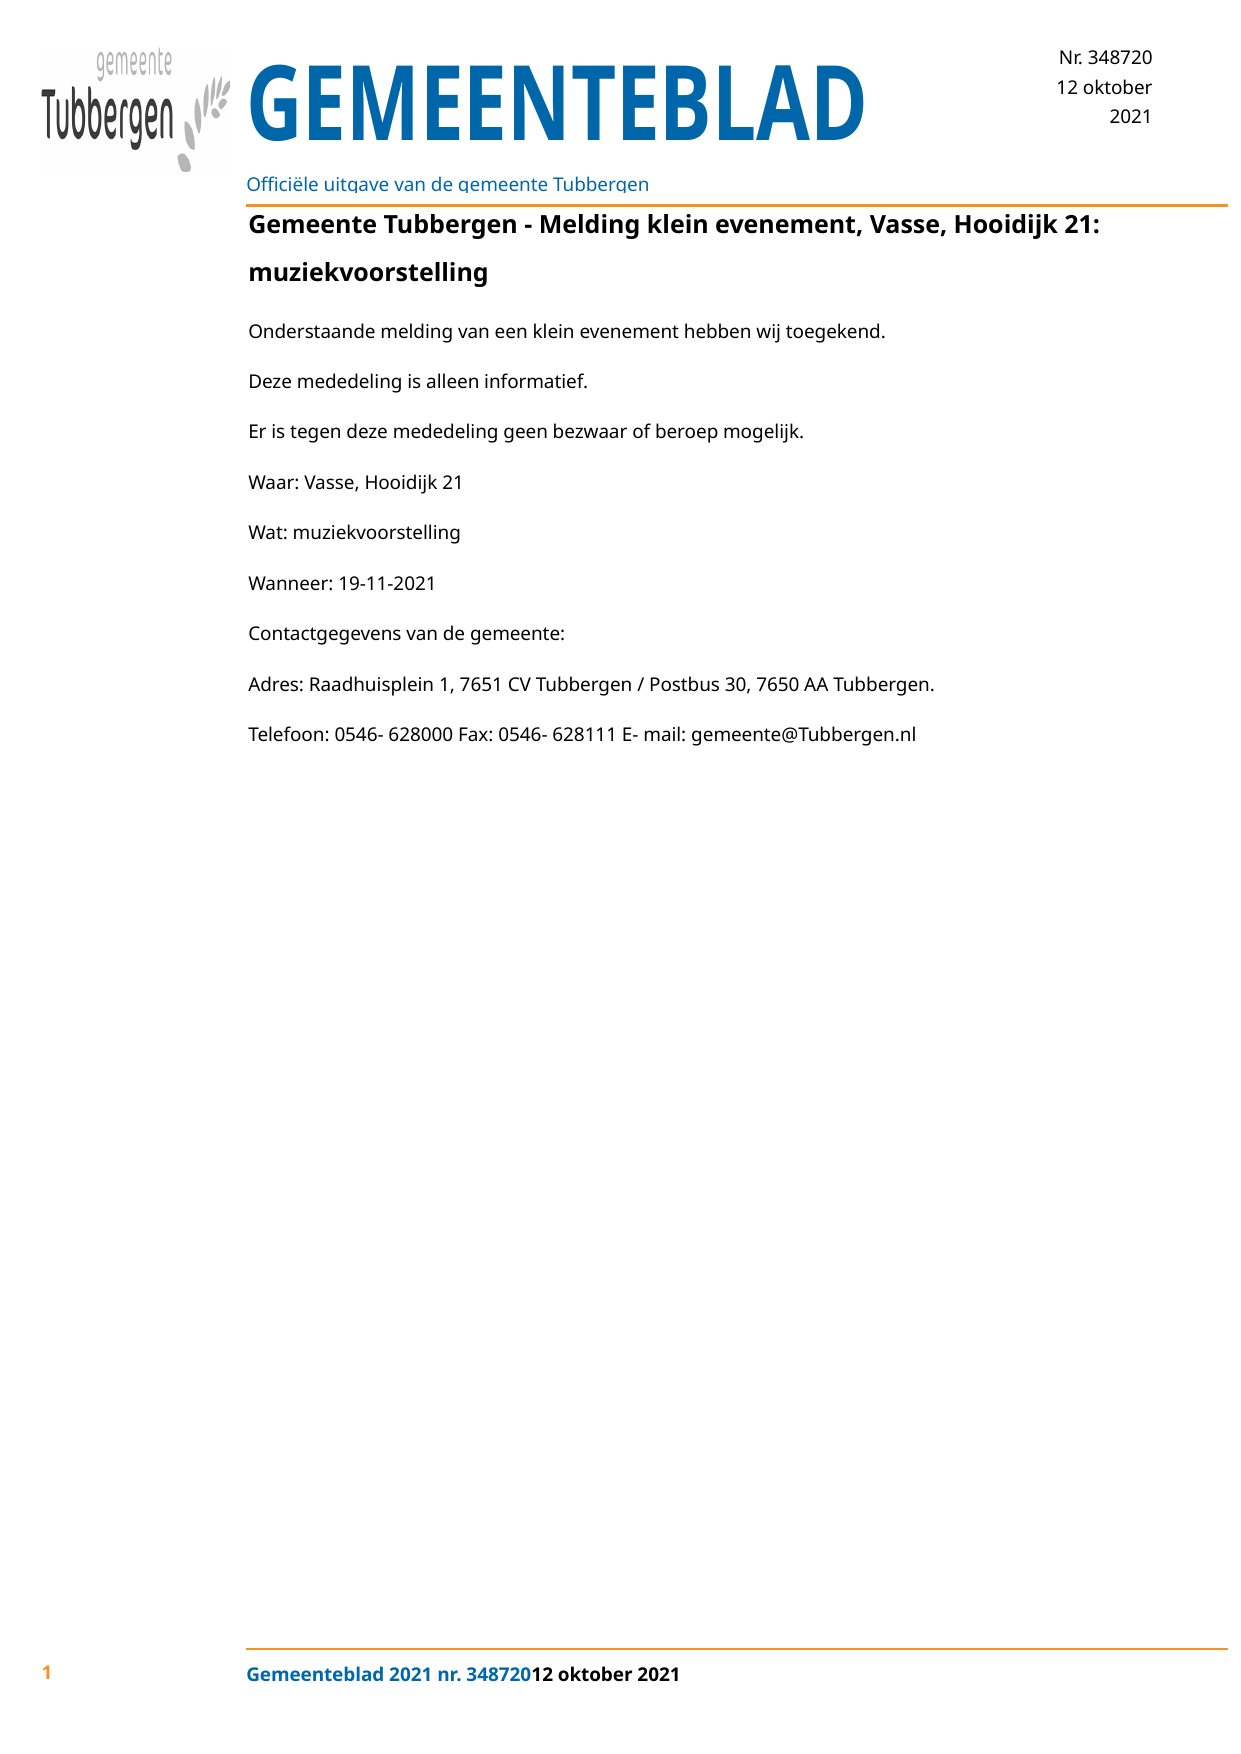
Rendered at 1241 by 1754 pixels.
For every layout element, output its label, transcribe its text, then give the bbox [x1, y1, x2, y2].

text Telefoon: 0546- 628000 Fax: 0546- 628111 E- mail: gemeente@Tubbergen.nl [248, 721, 1152, 747]
text Onderstaande melding van een klein evenement hebben wij toegekend. [248, 318, 1152, 344]
text Er is tegen deze mededeling geen bezwaar of beroep mogelijk. [248, 419, 1152, 444]
text Adres: Raadhuisplein 1, 7651 CV Tubbergen / Postbus 30, 7650 AA Tubbergen. [248, 671, 1152, 697]
text Deze mededeling is alleen informatief. [248, 368, 1152, 394]
text Gemeente Tubbergen - Melding klein evenement, Vasse, Hooidijk 21: muziekvoorstelling [248, 207, 1152, 288]
picture [41, 47, 231, 172]
text Wat: muziekvoorstelling [248, 519, 1152, 545]
text Waar: Vasse, Hooidijk 21 [248, 469, 1152, 495]
text Wanneer: 19-11-2021 [248, 570, 1152, 596]
text Contactgegevens van de gemeente: [248, 620, 1152, 646]
